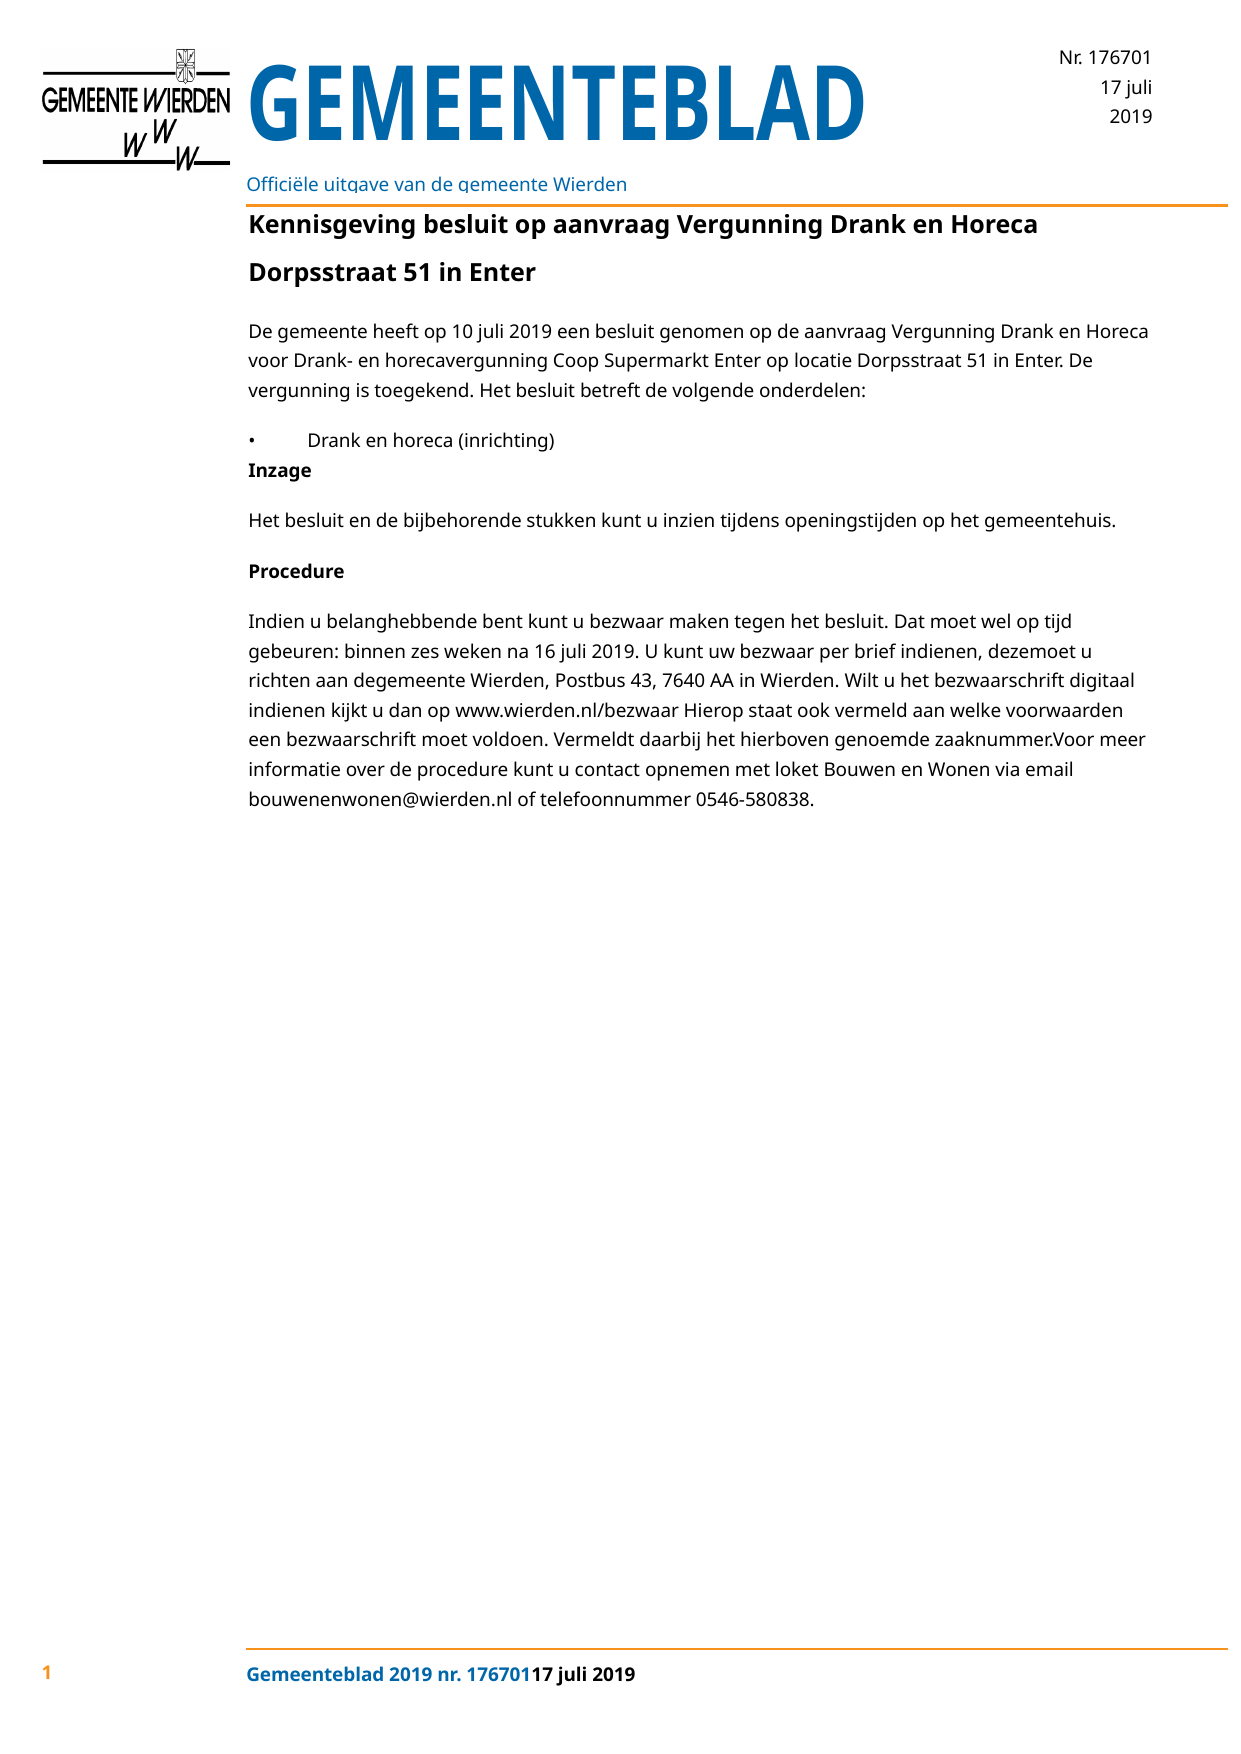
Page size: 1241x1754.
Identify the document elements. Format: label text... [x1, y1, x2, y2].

text Indien u belanghebbende bent kunt u bezwaar maken tegen het besluit. Dat moet wel op tijd gebeuren: binnen zes weken na 16 juli 2019. U kunt uw bezwaar per brief indienen, dezemoet u richten aan degemeente Wierden, Postbus 43, 7640 AA in Wierden. Wilt u het bezwaarschrift digitaal indienen kijkt u dan op www.wierden.nl/bezwaar Hierop staat ook vermeld aan welke voorwaarden een bezwaarschrift moet voldoen. Vermeldt daarbij het hierboven genoemde zaaknummer.Voor meer informatie over de procedure kunt u contact opnemen met loket Bouwen en Wonen via email bouwenenwonen@wierden.nl of telefoonnummer 0546-580838. [248, 608, 1152, 812]
text Procedure [248, 558, 1152, 584]
picture [41, 47, 231, 172]
text Inzage [248, 457, 1152, 483]
list Drank en horeca (inrichting) [248, 427, 1152, 453]
text Het besluit en de bijbehorende stukken kunt u inzien tijdens openingstijden op het gemeentehuis. [248, 507, 1152, 533]
text De gemeente heeft op 10 juli 2019 een besluit genomen op de aanvraag Vergunning Drank en Horeca voor Drank- en horecavergunning Coop Supermarkt Enter op locatie Dorpsstraat 51 in Enter. De vergunning is toegekend. Het besluit betreft de volgende onderdelen: [248, 318, 1152, 403]
text Kennisgeving besluit op aanvraag Vergunning Drank en Horeca Dorpsstraat 51 in Enter [248, 207, 1152, 288]
